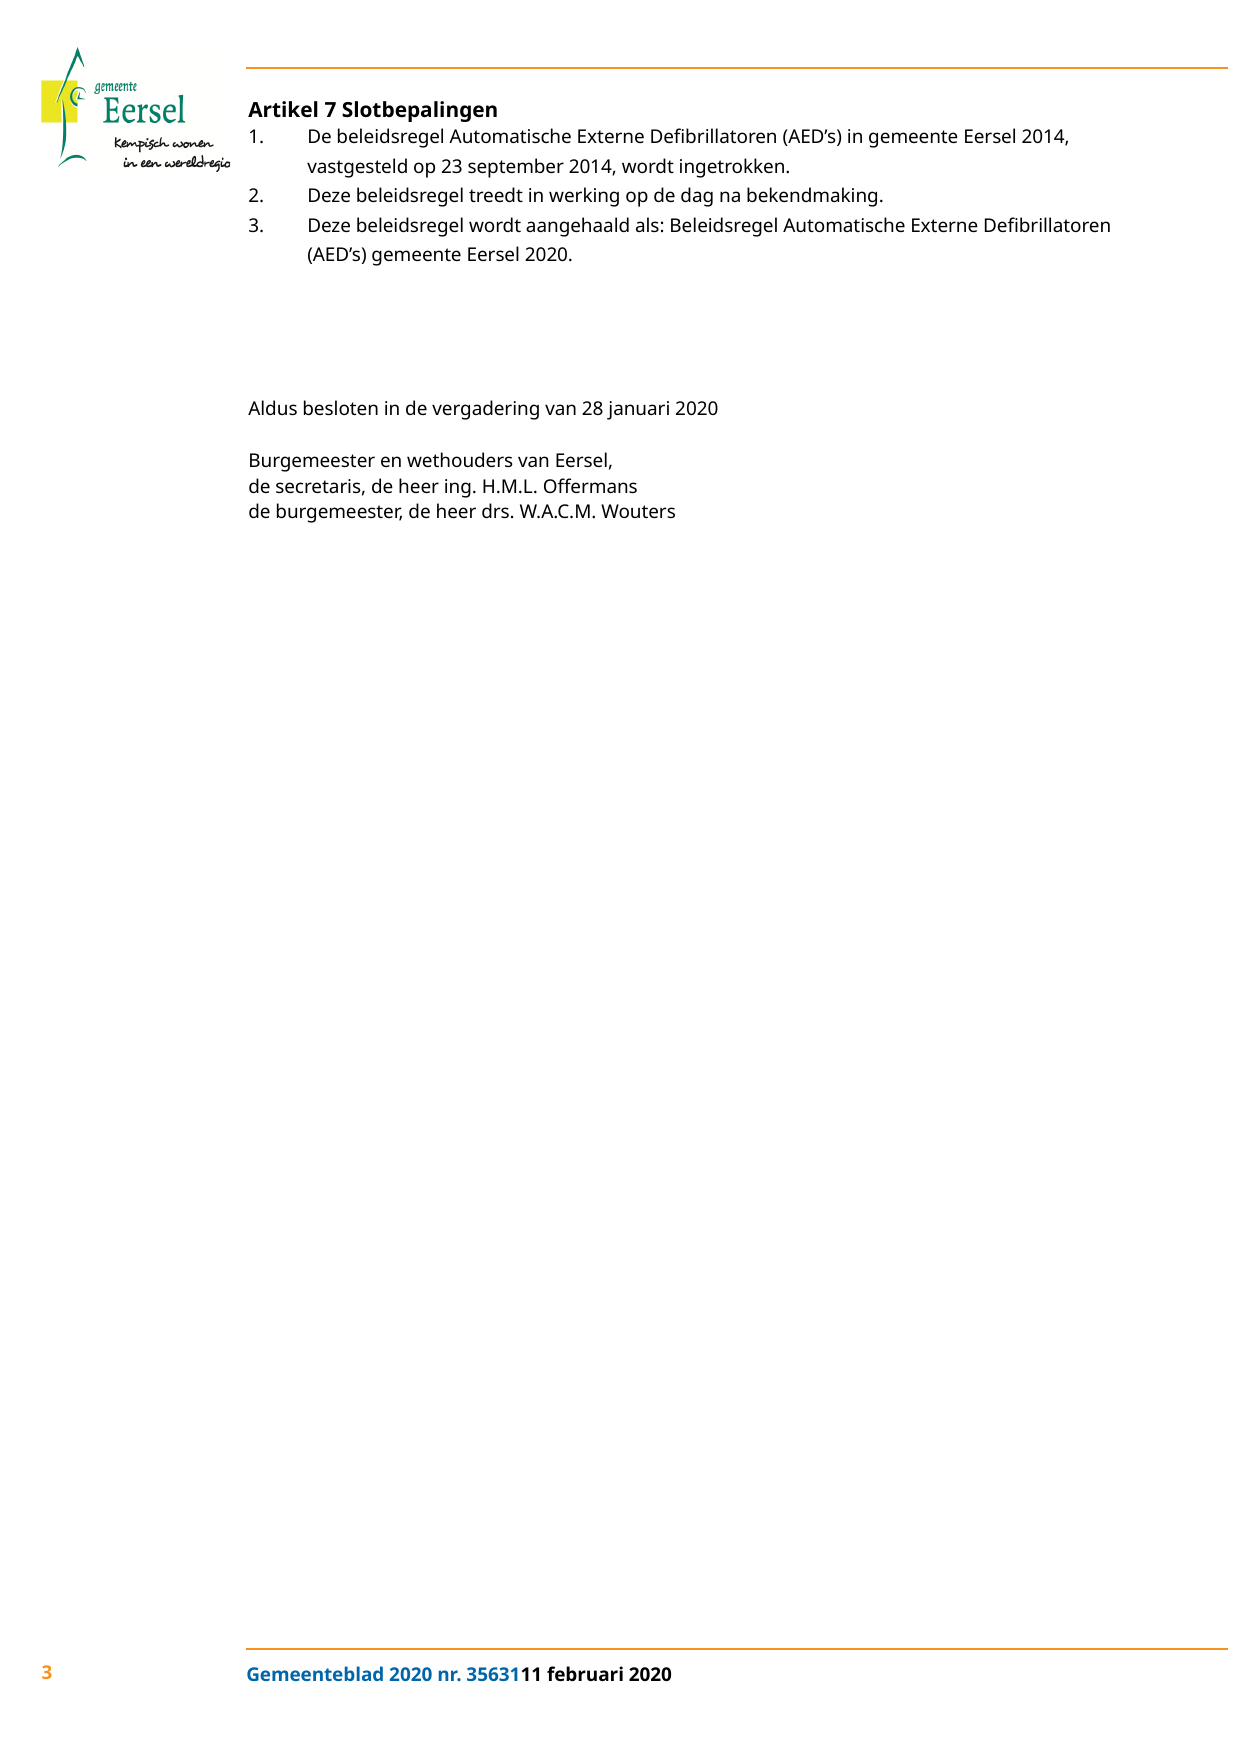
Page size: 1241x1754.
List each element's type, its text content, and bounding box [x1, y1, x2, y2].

text Artikel 7 Slotbepalingen [248, 95, 1152, 123]
list Deze beleidsregel wordt aangehaald als: Beleidsregel Automatische Externe Defibrillatoren (AED’s) gemeente Eersel 2020. [248, 212, 1152, 267]
text Aldus besloten in de vergadering van 28 januari 2020 [248, 396, 1152, 421]
list Deze beleidsregel treedt in werking op de dag na bekendmaking. [248, 182, 1152, 208]
picture [41, 47, 231, 172]
list De beleidsregel Automatische Externe Defibrillatoren (AED’s) in gemeente Eersel 2014, vastgesteld op 23 september 2014, wordt ingetrokken. [248, 123, 1152, 178]
text Burgemeester en wethouders van Eersel, [248, 447, 1152, 473]
text de secretaris, de heer ing. H.M.L. Offermans [248, 473, 1152, 498]
text de burgemeester, de heer drs. W.A.C.M. Wouters [248, 498, 1152, 524]
